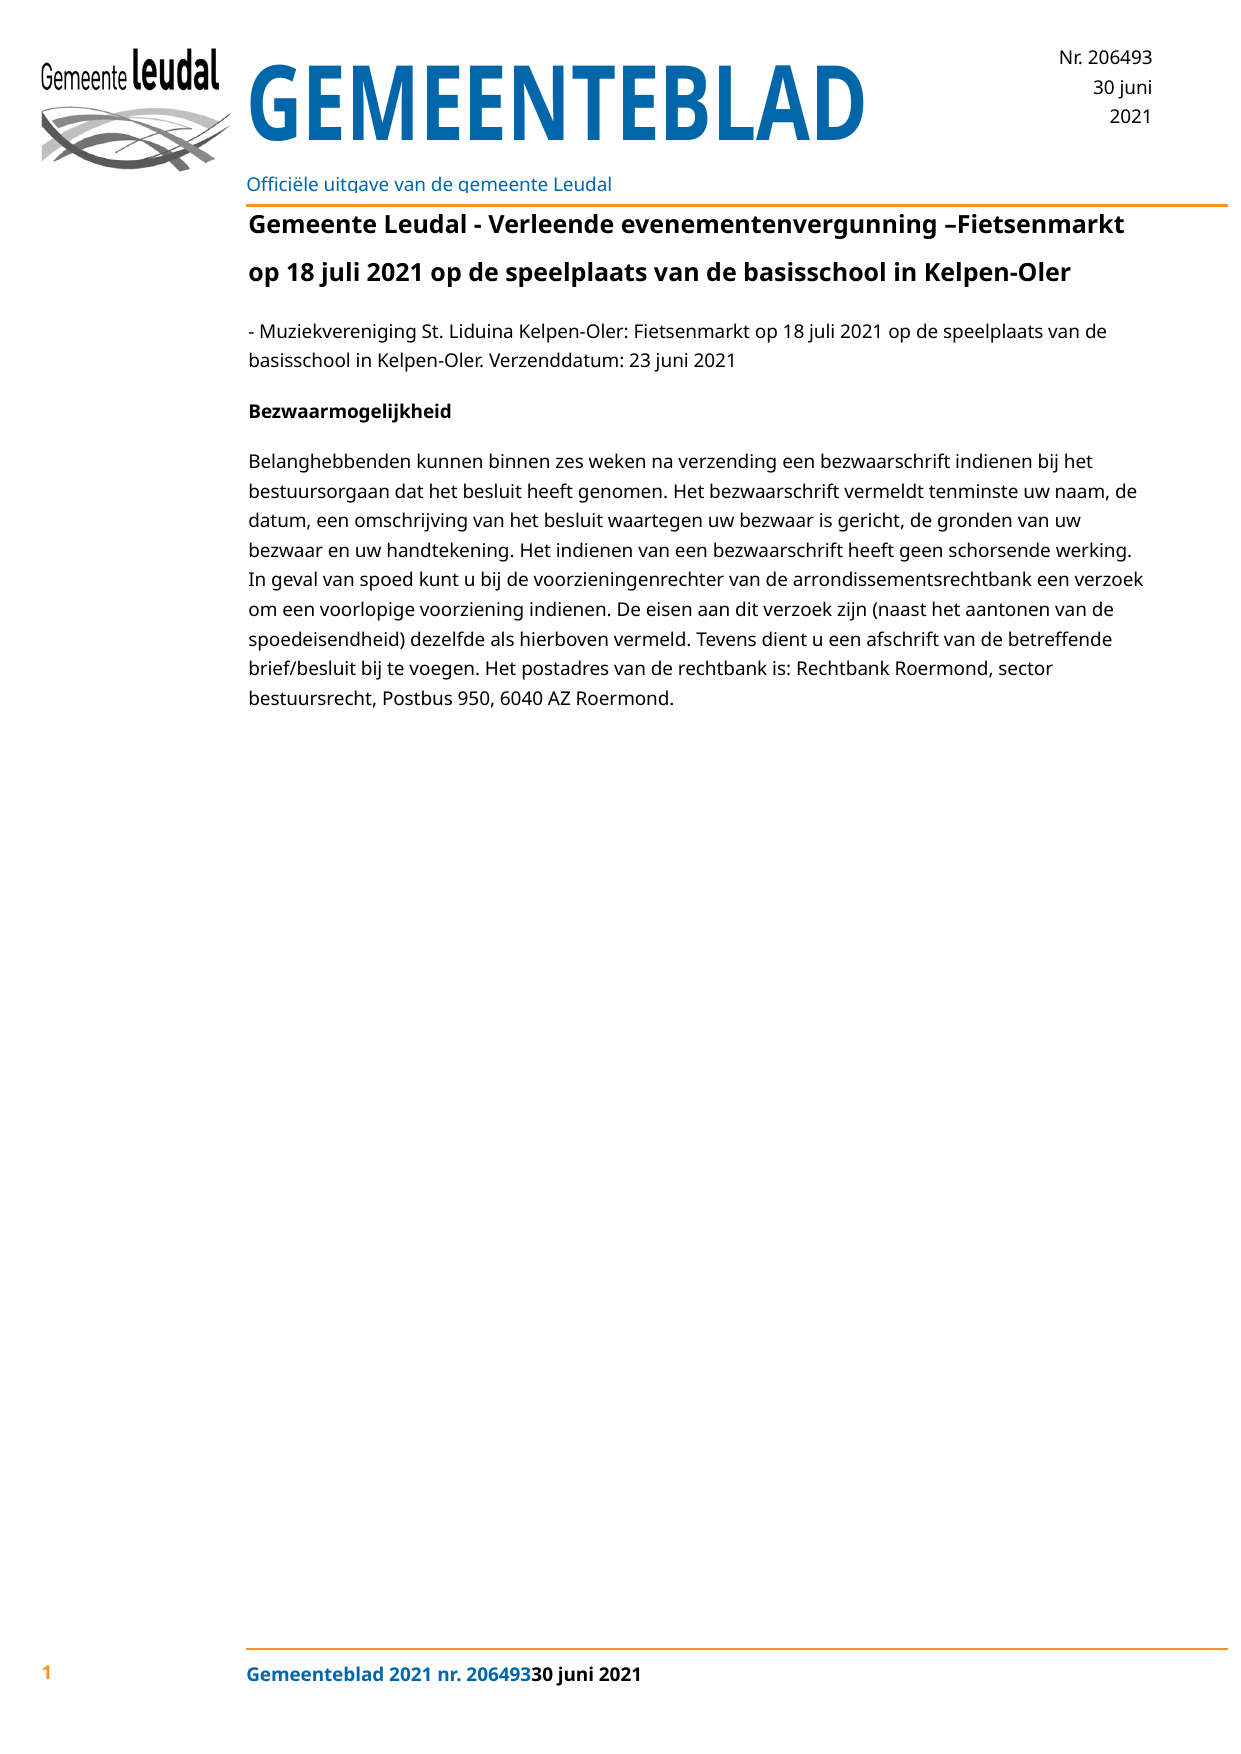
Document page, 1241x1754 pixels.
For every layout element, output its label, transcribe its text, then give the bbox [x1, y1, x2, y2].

text Belanghebbenden kunnen binnen zes weken na verzending een bezwaarschrift indienen bij het bestuursorgaan dat het besluit heeft genomen. Het bezwaarschrift vermeldt tenminste uw naam, de datum, een omschrijving van het besluit waartegen uw bezwaar is gericht, de gronden van uw bezwaar en uw handtekening. Het indienen van een bezwaarschrift heeft geen schorsende werking. In geval van spoed kunt u bij de voorzieningenrechter van de arrondissementsrechtbank een verzoek om een voorlopige voorziening indienen. De eisen aan dit verzoek zijn (naast het aantonen van de spoedeisendheid) dezelfde als hierboven vermeld. Tevens dient u een afschrift van de betreffende brief/besluit bij te voegen. Het postadres van de rechtbank is: Rechtbank Roermond, sector bestuursrecht, Postbus 950, 6040 AZ Roermond. [248, 448, 1152, 711]
text - Muziekvereniging St. Liduina Kelpen-Oler: Fietsenmarkt op 18 juli 2021 op de speelplaats van de basisschool in Kelpen-Oler. Verzenddatum: 23 juni 2021 [248, 318, 1152, 373]
picture [41, 47, 231, 172]
text Gemeente Leudal - Verleende evenementenvergunning –Fietsenmarkt op 18 juli 2021 op de speelplaats van de basisschool in Kelpen-Oler [248, 207, 1152, 288]
text Bezwaarmogelijkheid [248, 398, 1152, 424]
